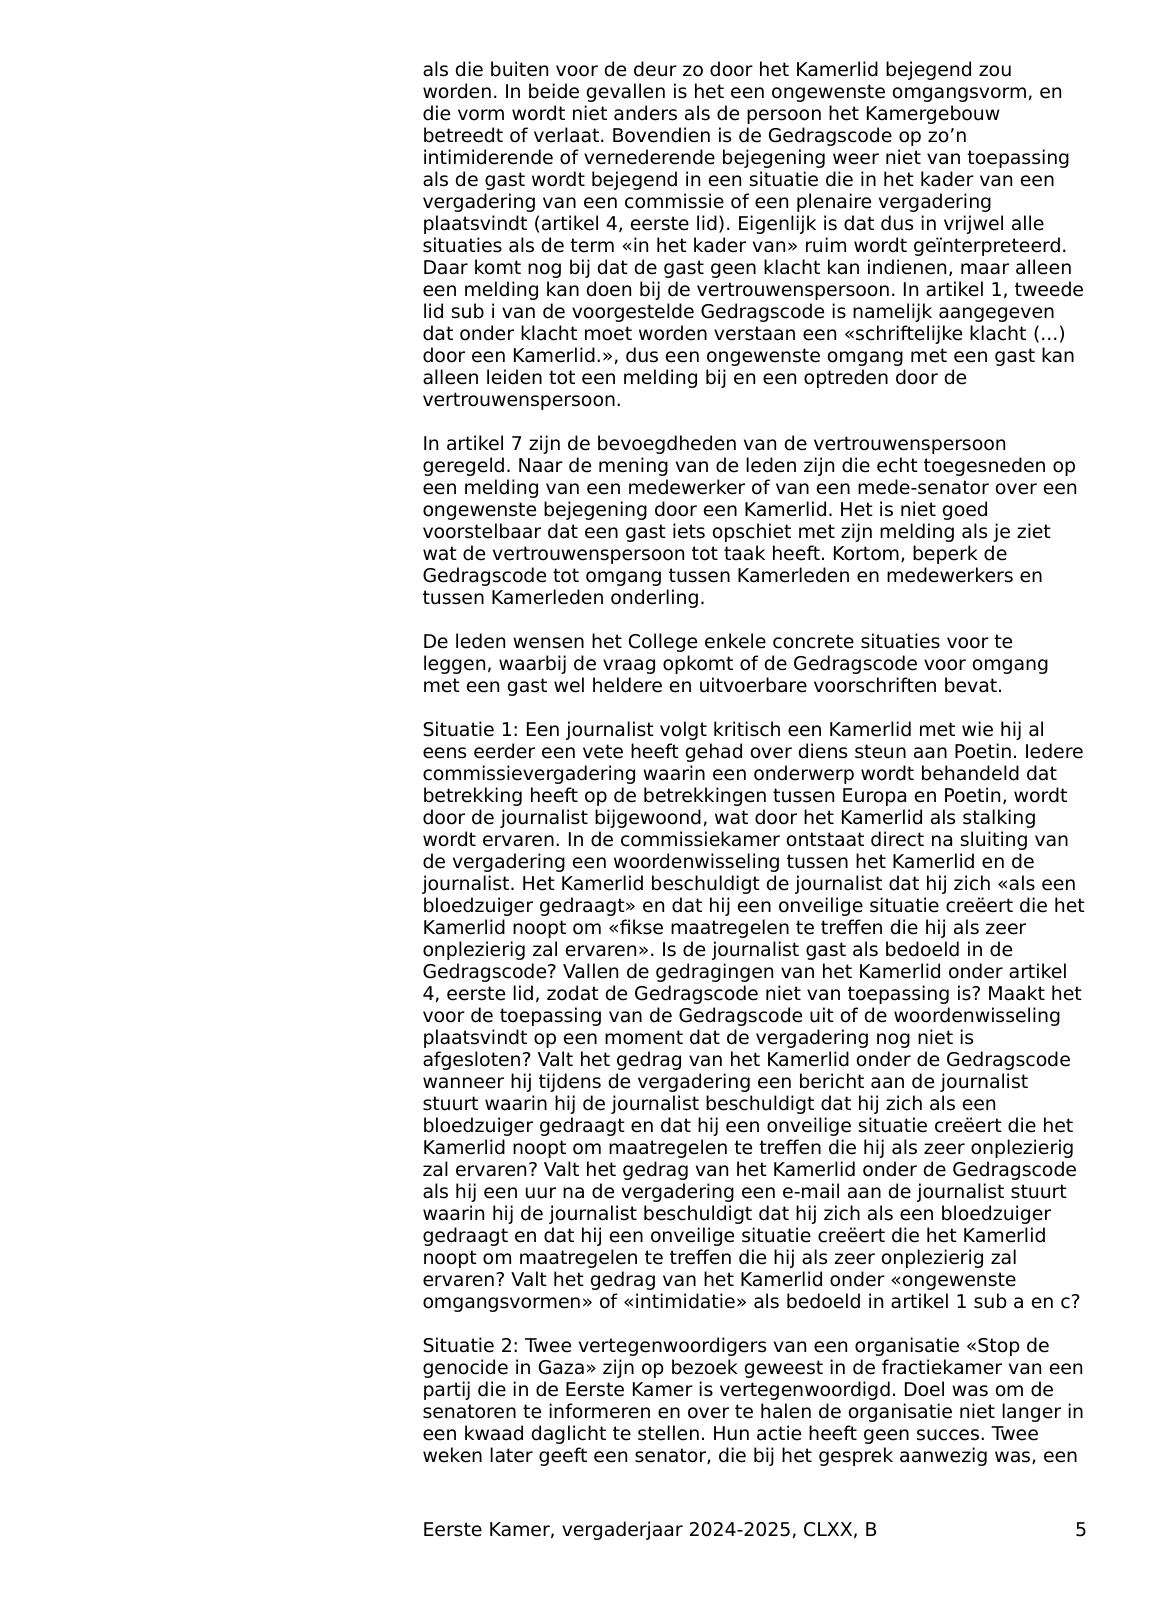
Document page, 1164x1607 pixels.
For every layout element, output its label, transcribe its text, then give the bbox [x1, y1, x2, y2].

text als die buiten voor de deur zo door het Kamerlid bejegend zou worden. In beide gevallen is het een ongewenste omgangsvorm, en die vorm wordt niet anders als de persoon het Kamergebouw betreedt of verlaat. Bovendien is de Gedragscode op zo’n intimiderende of vernederende bejegening weer niet van toepassing als de gast wordt bejegend in een situatie die in het kader van een vergadering van een commissie of een plenaire vergadering plaatsvindt (artikel 4, eerste lid). Eigenlijk is dat dus in vrijwel alle situaties als de term «in het kader van» ruim wordt geïnterpreteerd. Daar komt nog bij dat de gast geen klacht kan indienen, maar alleen een melding kan doen bij de vertrouwenspersoon. In artikel 1, tweede lid sub i van de voorgestelde Gedragscode is namelijk aangegeven dat onder klacht moet worden verstaan een «schriftelijke klacht (...) door een Kamerlid.», dus een ongewenste omgang met een gast kan alleen leiden tot een melding bij en een optreden door de vertrouwenspersoon. [422, 59, 1087, 411]
text De leden wensen het College enkele concrete situaties voor te leggen, waarbij de vraag opkomt of de Gedragscode voor omgang met een gast wel heldere en uitvoerbare voorschriften bevat. [422, 631, 1087, 697]
text Situatie 1: Een journalist volgt kritisch een Kamerlid met wie hij al eens eerder een vete heeft gehad over diens steun aan Poetin. Iedere commissievergadering waarin een onderwerp wordt behandeld dat betrekking heeft op de betrekkingen tussen Europa en Poetin, wordt door de journalist bijgewoond, wat door het Kamerlid als stalking wordt ervaren. In de commissiekamer ontstaat direct na sluiting van de vergadering een woordenwisseling tussen het Kamerlid en de journalist. Het Kamerlid beschuldigt de journalist dat hij zich «als een bloedzuiger gedraagt» en dat hij een onveilige situatie creëert die het Kamerlid noopt om «fikse maatregelen te treffen die hij als zeer onplezierig zal ervaren». Is de journalist gast als bedoeld in de Gedragscode? Vallen de gedragingen van het Kamerlid onder artikel 4, eerste lid, zodat de Gedragscode niet van toepassing is? Maakt het voor de toepassing van de Gedragscode uit of de woordenwisseling plaatsvindt op een moment dat de vergadering nog niet is afgesloten? Valt het gedrag van het Kamerlid onder de Gedragscode wanneer hij tijdens de vergadering een bericht aan de journalist stuurt waarin hij de journalist beschuldigt dat hij zich als een bloedzuiger gedraagt en dat hij een onveilige situatie creëert die het Kamerlid noopt om maatregelen te treffen die hij als zeer onplezierig zal ervaren? Valt het gedrag van het Kamerlid onder de Gedragscode als hij een uur na de vergadering een e-mail aan de journalist stuurt waarin hij de journalist beschuldigt dat hij zich als een bloedzuiger gedraagt en dat hij een onveilige situatie creëert die het Kamerlid noopt om maatregelen te treffen die hij als zeer onplezierig zal ervaren? Valt het gedrag van het Kamerlid onder «ongewenste omgangsvormen» of «intimidatie» als bedoeld in artikel 1 sub a en c? [422, 719, 1087, 1312]
text Situatie 2: Twee vertegenwoordigers van een organisatie «Stop de genocide in Gaza» zijn op bezoek geweest in de fractiekamer van een partij die in de Eerste Kamer is vertegenwoordigd. Doel was om de senatoren te informeren en over te halen de organisatie niet langer in een kwaad daglicht te stellen. Hun actie heeft geen succes. Twee weken later geeft een senator, die bij het gesprek aanwezig was, een [422, 1335, 1087, 1467]
text In artikel 7 zijn de bevoegdheden van de vertrouwenspersoon geregeld. Naar de mening van de leden zijn die echt toegesneden op een melding van een medewerker of van een mede-senator over een ongewenste bejegening door een Kamerlid. Het is niet goed voorstelbaar dat een gast iets opschiet met zijn melding als je ziet wat de vertrouwenspersoon tot taak heeft. Kortom, beperk de Gedragscode tot omgang tussen Kamerleden en medewerkers en tussen Kamerleden onderling. [422, 433, 1087, 609]
